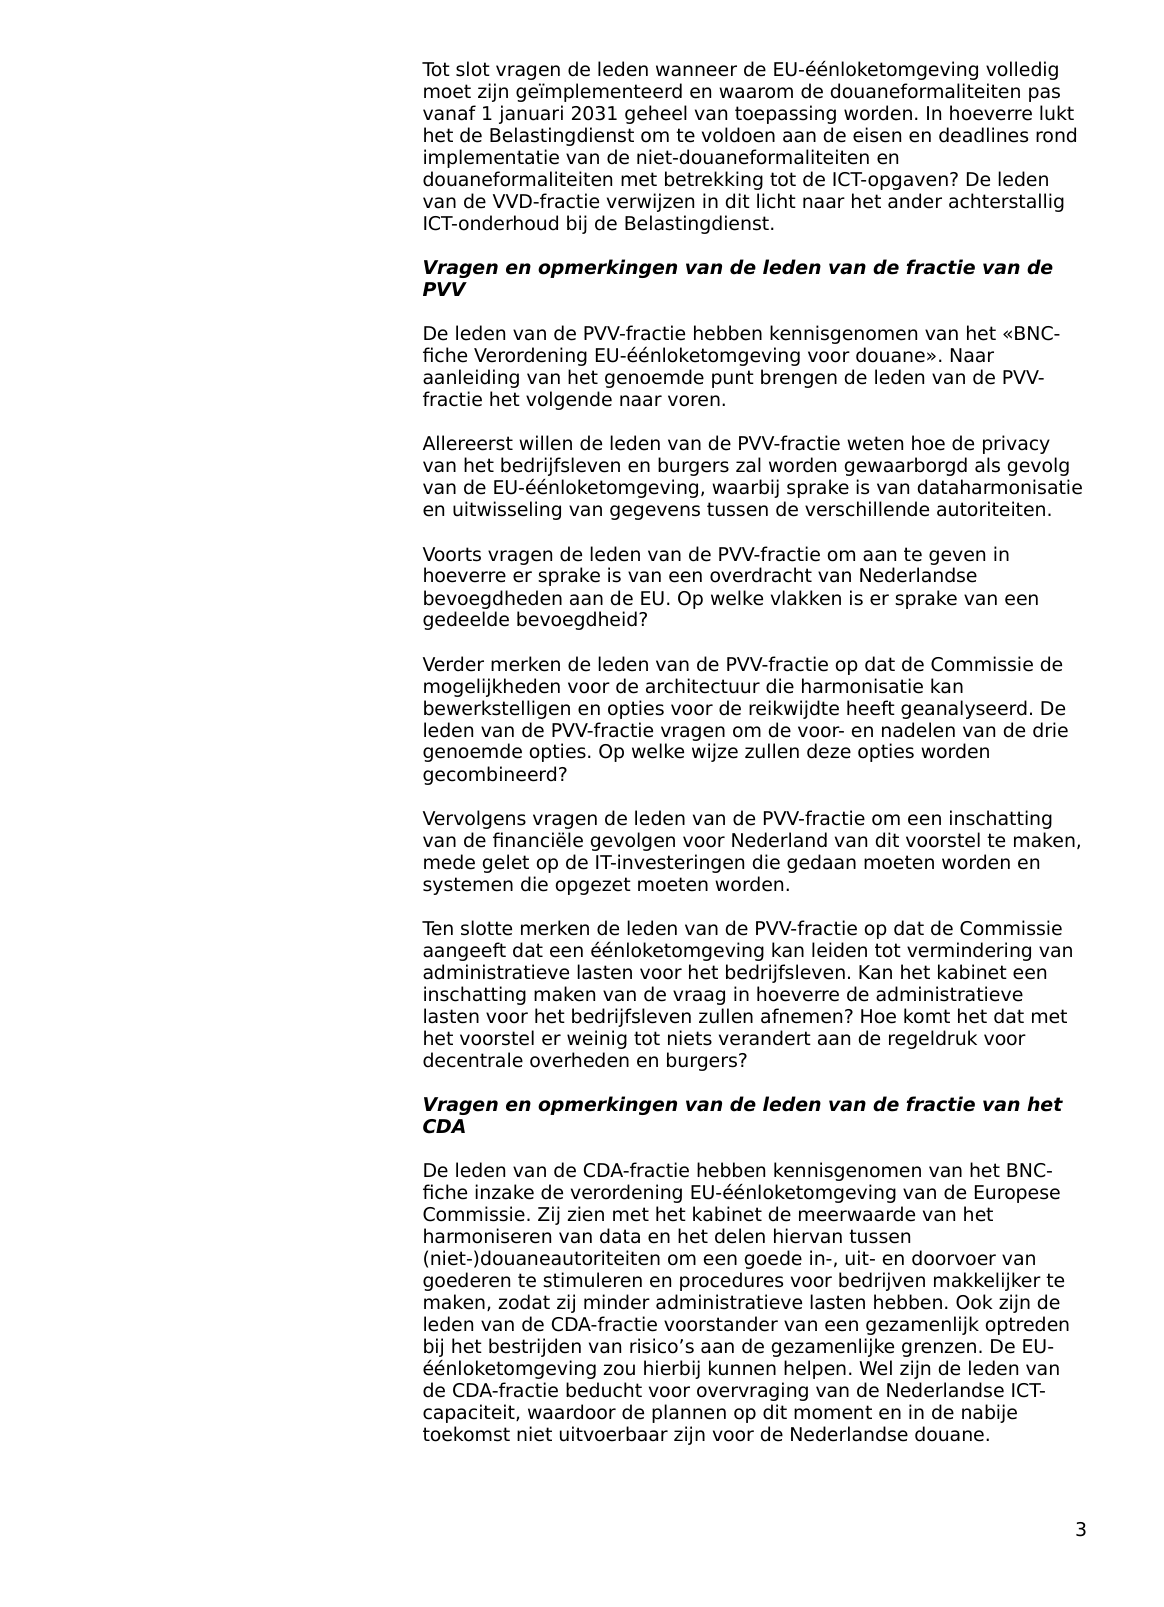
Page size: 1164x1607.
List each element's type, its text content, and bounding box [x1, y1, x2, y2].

text Tot slot vragen de leden wanneer de EU-éénloketomgeving volledig moet zijn geïmplementeerd en waarom de douaneformaliteiten pas vanaf 1 januari 2031 geheel van toepassing worden. In hoeverre lukt het de Belastingdienst om te voldoen aan de eisen en deadlines rond implementatie van de niet-douaneformaliteiten en douaneformaliteiten met betrekking tot de ICT-opgaven? De leden van de VVD-fractie verwijzen in dit licht naar het ander achterstallig ICT-onderhoud bij de Belastingdienst. [422, 59, 1087, 235]
subtitle Vragen en opmerkingen van de leden van de fractie van de PVV [422, 257, 1087, 301]
text Verder merken de leden van de PVV-fractie op dat de Commissie de mogelijkheden voor de architectuur die harmonisatie kan bewerkstelligen en opties voor de reikwijdte heeft geanalyseerd. De leden van de PVV-fractie vragen om de voor- en nadelen van de drie genoemde opties. Op welke wijze zullen deze opties worden gecombineerd? [422, 653, 1087, 785]
text De leden van de PVV-fractie hebben kennisgenomen van het «BNC-fiche Verordening EU-éénloketomgeving voor douane». Naar aanleiding van het genoemde punt brengen de leden van de PVV-fractie het volgende naar voren. [422, 323, 1087, 411]
text Ten slotte merken de leden van de PVV-fractie op dat de Commissie aangeeft dat een éénloketomgeving kan leiden tot vermindering van administratieve lasten voor het bedrijfsleven. Kan het kabinet een inschatting maken van de vraag in hoeverre de administratieve lasten voor het bedrijfsleven zullen afnemen? Hoe komt het dat met het voorstel er weinig tot niets verandert aan de regeldruk voor decentrale overheden en burgers? [422, 918, 1087, 1072]
text De leden van de CDA-fractie hebben kennisgenomen van het BNC-fiche inzake de verordening EU-éénloketomgeving van de Europese Commissie. Zij zien met het kabinet de meerwaarde van het harmoniseren van data en het delen hiervan tussen (niet-)douaneautoriteiten om een goede in-, uit- en doorvoer van goederen te stimuleren en procedures voor bedrijven makkelijker te maken, zodat zij minder administratieve lasten hebben. Ook zijn de leden van de CDA-fractie voorstander van een gezamenlijk optreden bij het bestrijden van risico’s aan de gezamenlijke grenzen. De EU-éénloketomgeving zou hierbij kunnen helpen. Wel zijn de leden van de CDA-fractie beducht voor overvraging van de Nederlandse ICT-capaciteit, waardoor de plannen op dit moment en in de nabije toekomst niet uitvoerbaar zijn voor de Nederlandse douane. [422, 1160, 1087, 1446]
text Vervolgens vragen de leden van de PVV-fractie om een inschatting van de financiële gevolgen voor Nederland van dit voorstel te maken, mede gelet op de IT-investeringen die gedaan moeten worden en systemen die opgezet moeten worden. [422, 808, 1087, 896]
text Allereerst willen de leden van de PVV-fractie weten hoe de privacy van het bedrijfsleven en burgers zal worden gewaarborgd als gevolg van de EU-éénloketomgeving, waarbij sprake is van dataharmonisatie en uitwisseling van gegevens tussen de verschillende autoriteiten. [422, 433, 1087, 521]
subtitle Vragen en opmerkingen van de leden van de fractie van het CDA [422, 1094, 1087, 1138]
text Voorts vragen de leden van de PVV-fractie om aan te geven in hoeverre er sprake is van een overdracht van Nederlandse bevoegdheden aan de EU. Op welke vlakken is er sprake van een gedeelde bevoegdheid? [422, 543, 1087, 631]
